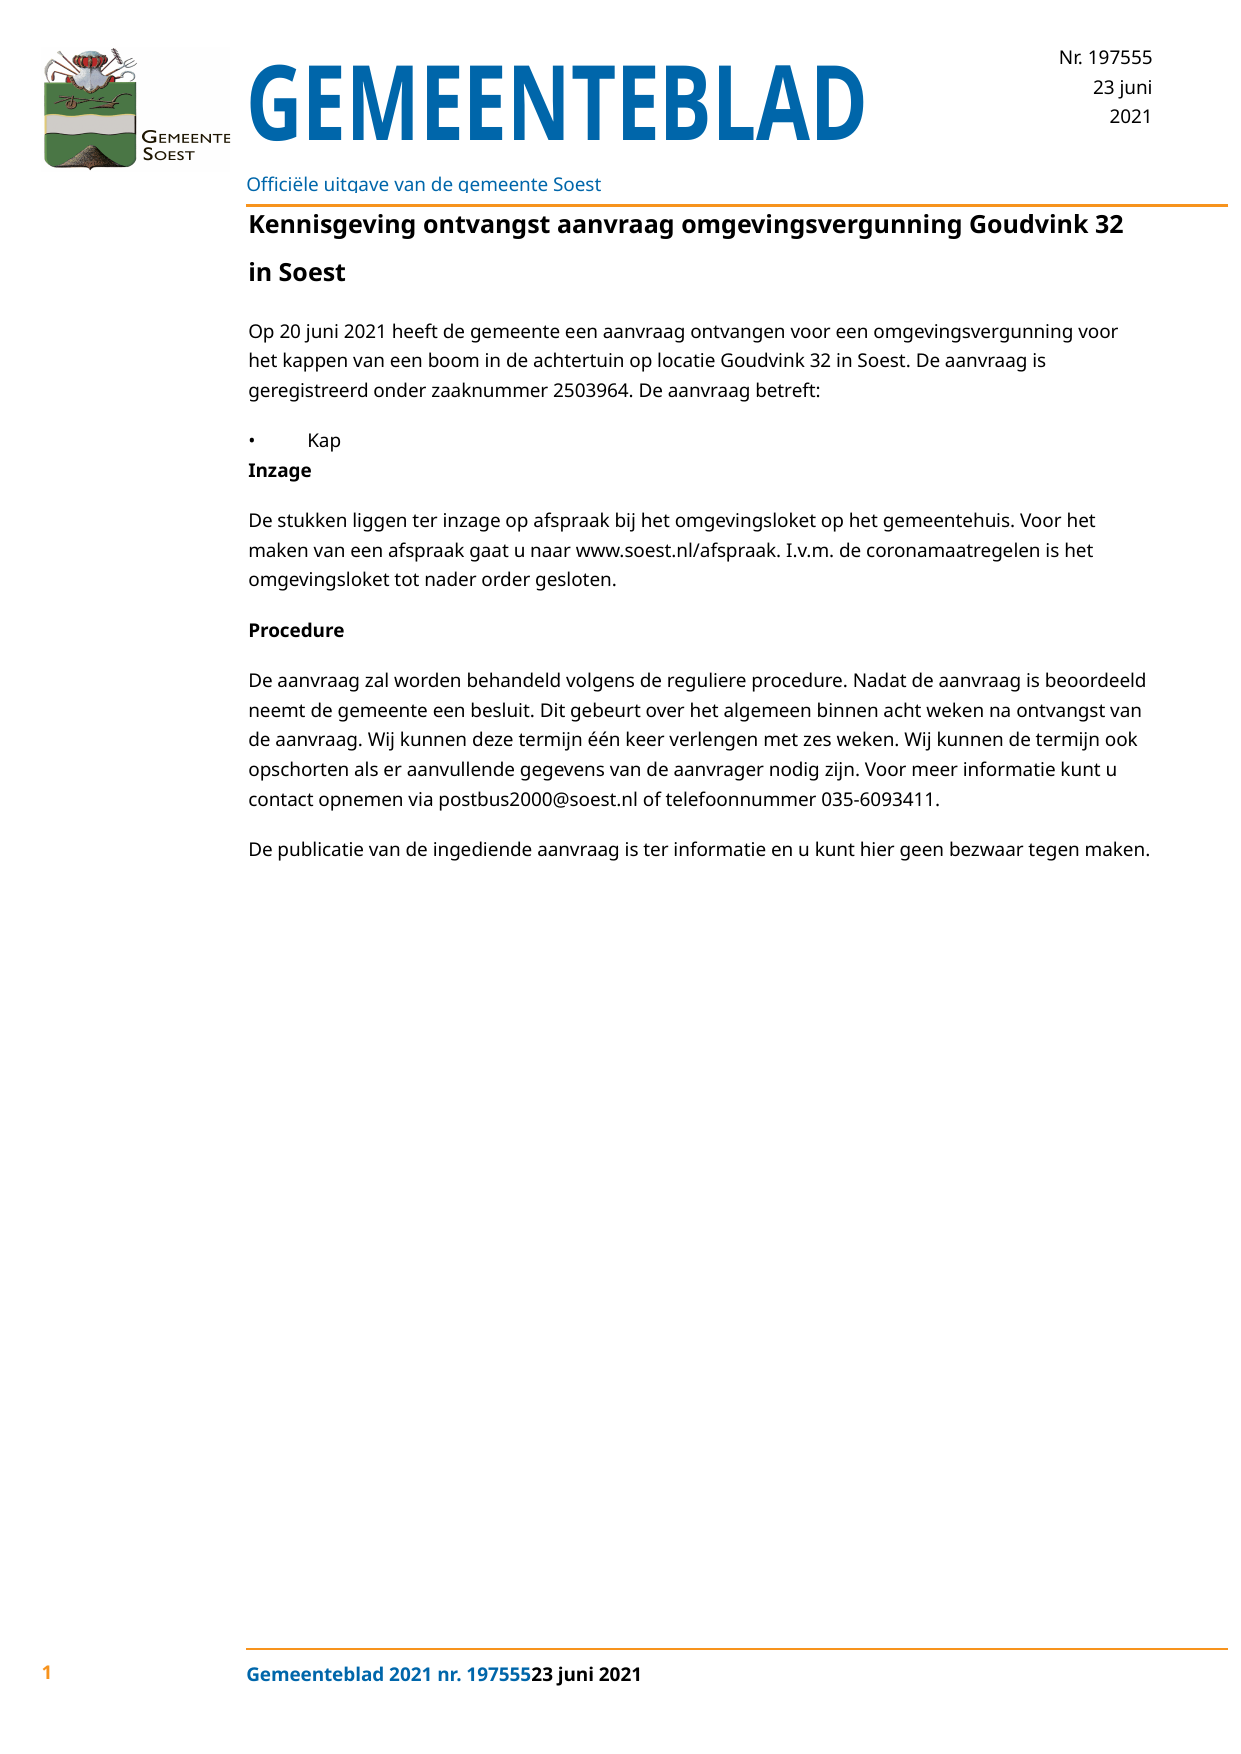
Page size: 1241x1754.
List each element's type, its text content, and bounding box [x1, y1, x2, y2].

text De aanvraag zal worden behandeld volgens de reguliere procedure. Nadat de aanvraag is beoordeeld neemt de gemeente een besluit. Dit gebeurt over het algemeen binnen acht weken na ontvangst van de aanvraag. Wij kunnen deze termijn één keer verlengen met zes weken. Wij kunnen de termijn ook opschorten als er aanvullende gegevens van de aanvrager nodig zijn. Voor meer informatie kunt u contact opnemen via postbus2000@soest.nl of telefoonnummer 035-6093411. [248, 667, 1152, 812]
text Procedure [248, 617, 1152, 643]
text Kennisgeving ontvangst aanvraag omgevingsvergunning Goudvink 32 in Soest [248, 207, 1152, 288]
text De stukken liggen ter inzage op afspraak bij het omgevingsloket op het gemeentehuis. Voor het maken van een afspraak gaat u naar www.soest.nl/afspraak. I.v.m. de coronamaatregelen is het omgevingsloket tot nader order gesloten. [248, 507, 1152, 592]
picture [41, 47, 231, 172]
list Kap [248, 427, 1152, 453]
text Inzage [248, 457, 1152, 483]
text Op 20 juni 2021 heeft de gemeente een aanvraag ontvangen voor een omgevingsvergunning voor het kappen van een boom in de achtertuin op locatie Goudvink 32 in Soest. De aanvraag is geregistreerd onder zaaknummer 2503964. De aanvraag betreft: [248, 318, 1152, 403]
text De publicatie van de ingediende aanvraag is ter informatie en u kunt hier geen bezwaar tegen maken. [248, 836, 1152, 862]
